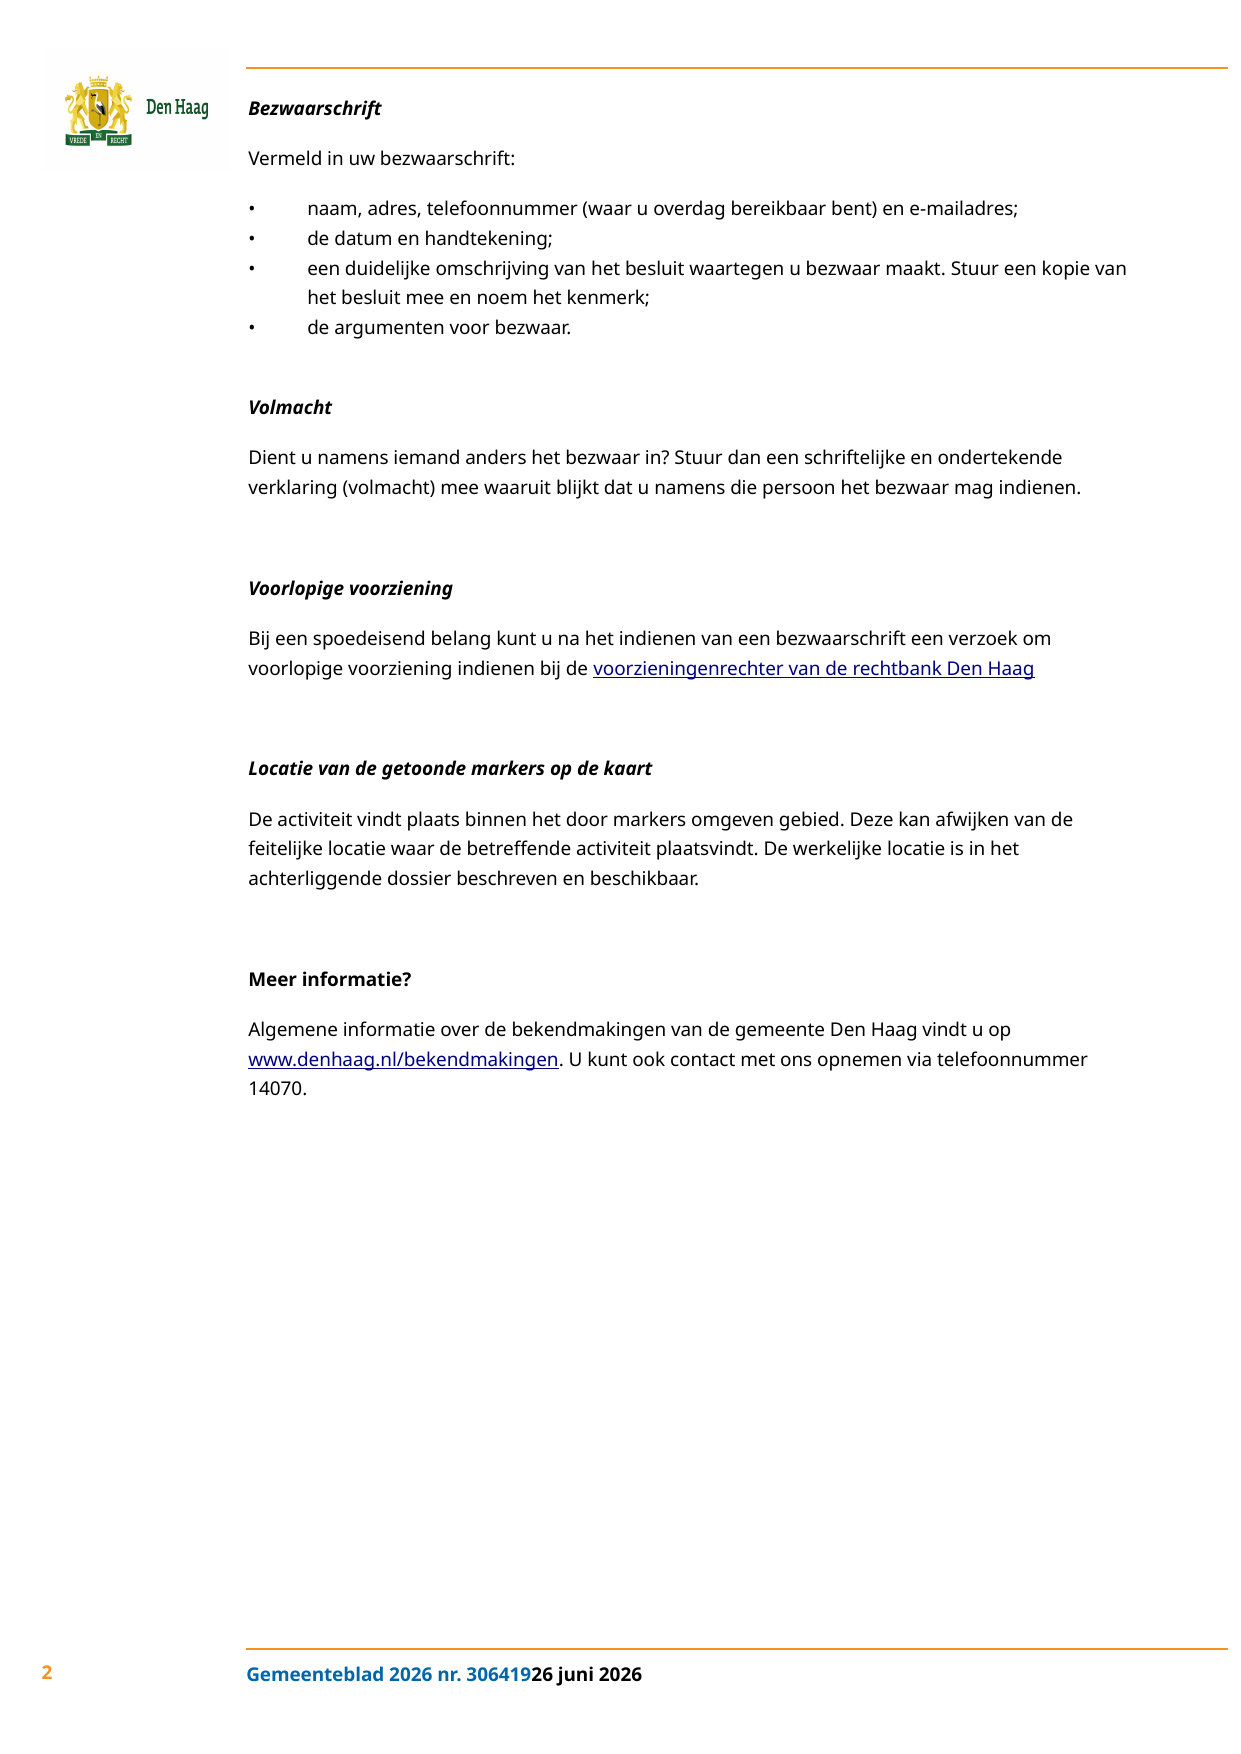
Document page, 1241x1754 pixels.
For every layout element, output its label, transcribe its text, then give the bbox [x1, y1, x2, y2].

text Bij een spoedeisend belang kunt u na het indienen van een bezwaarschrift een verzoek om voorlopige voorziening indienen bij de voorzieningenrechter van de rechtbank Den Haag [248, 625, 1152, 681]
list een duidelijke omschrijving van het besluit waartegen u bezwaar maakt. Stuur een kopie van het besluit mee en noem het kenmerk; [248, 255, 1152, 310]
text De activiteit vindt plaats binnen het door markers omgeven gebied. Deze kan afwijken van de feitelijke locatie waar de betreffende activiteit plaatsvindt. De werkelijke locatie is in het achterliggende dossier beschreven en beschikbaar. [248, 806, 1152, 891]
text Volmacht [248, 394, 1152, 420]
text Vermeld in uw bezwaarschrift: [248, 145, 1152, 171]
text Algemene informatie over de bekendmakingen van de gemeente Den Haag vindt u op www.denhaag.nl/bekendmakingen. U kunt ook contact met ons opnemen via telefoonnummer 14070. [248, 1016, 1152, 1101]
text Dient u namens iemand anders het bezwaar in? Stuur dan een schriftelijke en ondertekende verklaring (volmacht) mee waaruit blijkt dat u namens die persoon het bezwaar mag indienen. [248, 444, 1152, 500]
list de argumenten voor bezwaar. [248, 314, 1152, 340]
text Locatie van de getoonde markers op de kaart [248, 756, 1152, 781]
picture [41, 47, 231, 172]
text Voorlopige voorziening [248, 575, 1152, 601]
list de datum en handtekening; [248, 225, 1152, 251]
list naam, adres, telefoonnummer (waar u overdag bereikbaar bent) en e-mailadres; [248, 196, 1152, 221]
text Bezwaarschrift [248, 95, 1152, 121]
text Meer informatie? [248, 966, 1152, 992]
